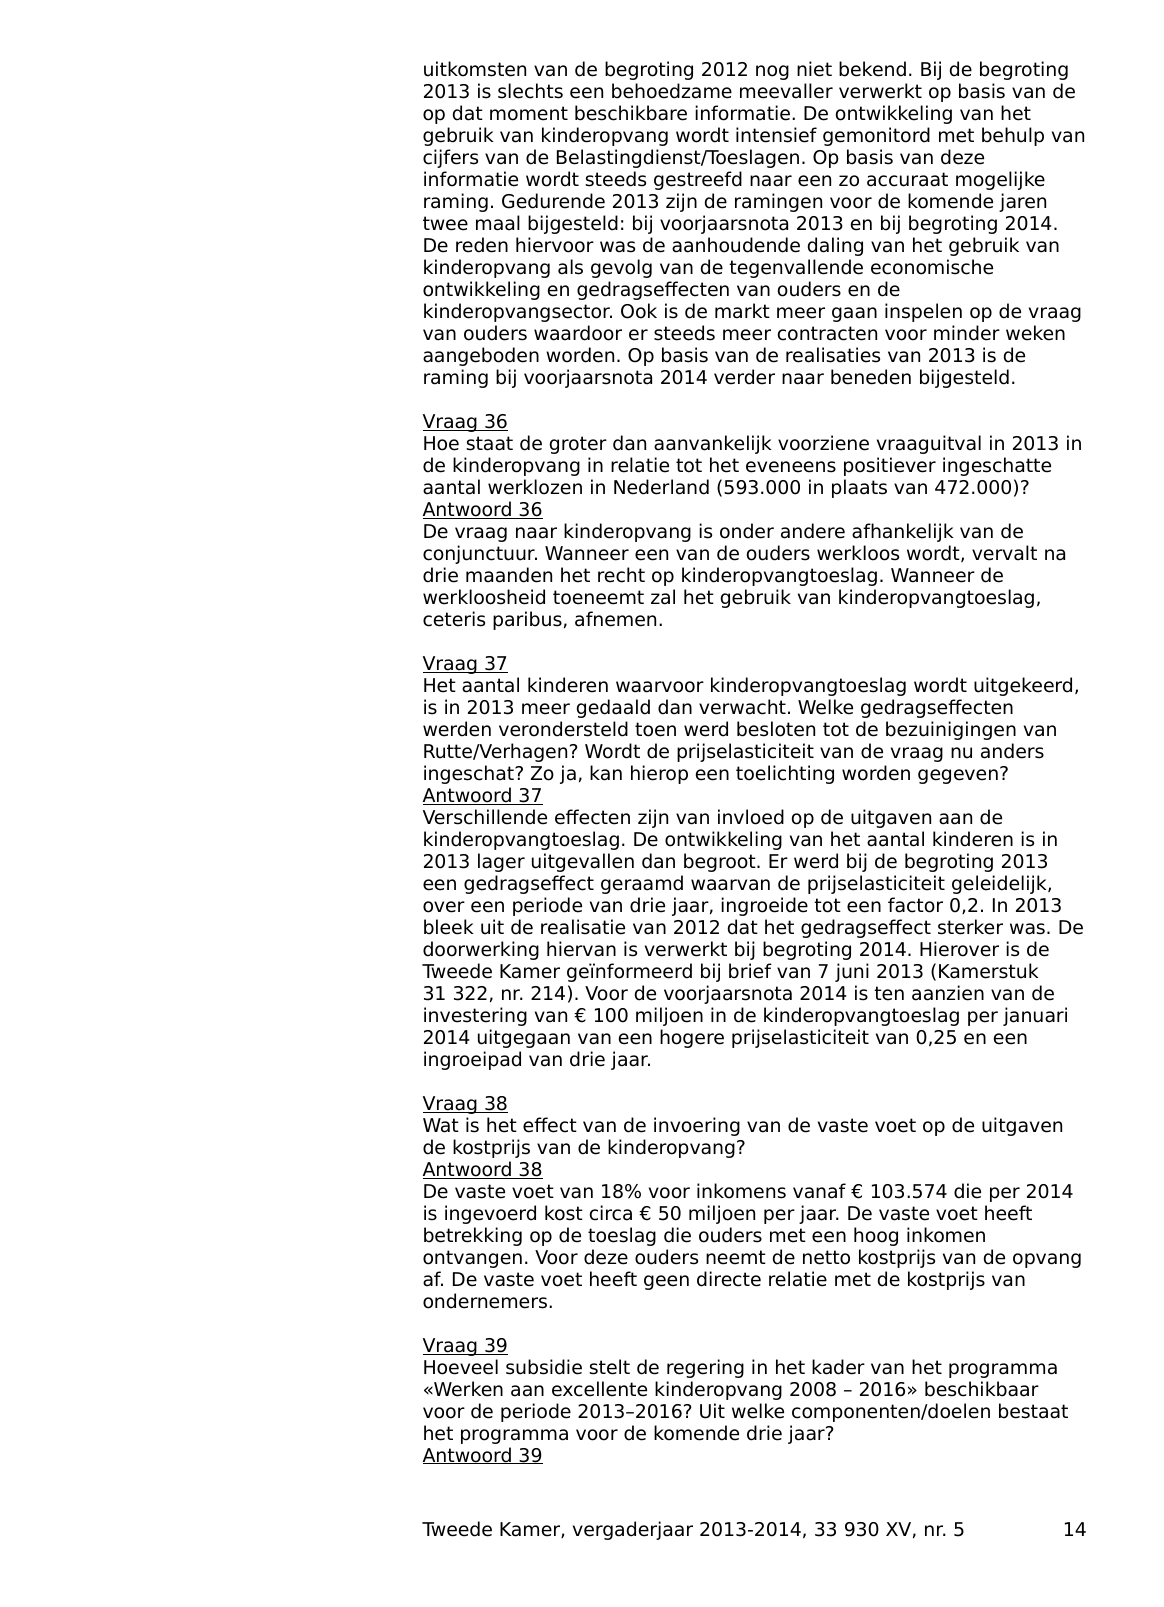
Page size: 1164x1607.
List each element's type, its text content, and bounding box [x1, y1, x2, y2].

text Wat is het effect van de invoering van de vaste voet op de uitgaven de kostprijs van de kinderopvang? [422, 1115, 1087, 1159]
text Antwoord 37 [422, 785, 1087, 807]
text Vraag 37 [422, 653, 1087, 675]
text Antwoord 39 [422, 1444, 1087, 1467]
text De vraag naar kinderopvang is onder andere afhankelijk van de conjunctuur. Wanneer een van de ouders werkloos wordt, vervalt na drie maanden het recht op kinderopvangtoeslag. Wanneer de werkloosheid toeneemt zal het gebruik van kinderopvangtoeslag, ceteris paribus, afnemen. [422, 521, 1087, 631]
text Antwoord 38 [422, 1159, 1087, 1181]
text uitkomsten van de begroting 2012 nog niet bekend. Bij de begroting 2013 is slechts een behoedzame meevaller verwerkt op basis van de op dat moment beschikbare informatie. De ontwikkeling van het gebruik van kinderopvang wordt intensief gemonitord met behulp van cijfers van de Belastingdienst/Toeslagen. Op basis van deze informatie wordt steeds gestreefd naar een zo accuraat mogelijke raming. Gedurende 2013 zijn de ramingen voor de komende jaren twee maal bijgesteld: bij voorjaarsnota 2013 en bij begroting 2014. De reden hiervoor was de aanhoudende daling van het gebruik van kinderopvang als gevolg van de tegenvallende economische ontwikkeling en gedragseffecten van ouders en de kinderopvangsector. Ook is de markt meer gaan inspelen op de vraag van ouders waardoor er steeds meer contracten voor minder weken aangeboden worden. Op basis van de realisaties van 2013 is de raming bij voorjaarsnota 2014 verder naar beneden bijgesteld. [422, 59, 1087, 389]
text De vaste voet van 18% voor inkomens vanaf € 103.574 die per 2014 is ingevoerd kost circa € 50 miljoen per jaar. De vaste voet heeft betrekking op de toeslag die ouders met een hoog inkomen ontvangen. Voor deze ouders neemt de netto kostprijs van de opvang af. De vaste voet heeft geen directe relatie met de kostprijs van ondernemers. [422, 1181, 1087, 1312]
text Hoe staat de groter dan aanvankelijk voorziene vraaguitval in 2013 in de kinderopvang in relatie tot het eveneens positiever ingeschatte aantal werklozen in Nederland (593.000 in plaats van 472.000)? [422, 433, 1087, 499]
text Vraag 39 [422, 1335, 1087, 1357]
text Antwoord 36 [422, 499, 1087, 521]
text Vraag 36 [422, 411, 1087, 433]
text Vraag 38 [422, 1093, 1087, 1115]
text Hoeveel subsidie stelt de regering in het kader van het programma «Werken aan excellente kinderopvang 2008 – 2016» beschikbaar voor de periode 2013–2016? Uit welke componenten/doelen bestaat het programma voor de komende drie jaar? [422, 1357, 1087, 1444]
text Verschillende effecten zijn van invloed op de uitgaven aan de kinderopvangtoeslag. De ontwikkeling van het aantal kinderen is in 2013 lager uitgevallen dan begroot. Er werd bij de begroting 2013 een gedragseffect geraamd waarvan de prijselasticiteit geleidelijk, over een periode van drie jaar, ingroeide tot een factor 0,2. In 2013 bleek uit de realisatie van 2012 dat het gedragseffect sterker was. De doorwerking hiervan is verwerkt bij begroting 2014. Hierover is de Tweede Kamer geïnformeerd bij brief van 7 juni 2013 (Kamerstuk 31 322, nr. 214). Voor de voorjaarsnota 2014 is ten aanzien van de investering van € 100 miljoen in de kinderopvangtoeslag per januari 2014 uitgegaan van een hogere prijselasticiteit van 0,25 en een ingroeipad van drie jaar. [422, 807, 1087, 1071]
text Het aantal kinderen waarvoor kinderopvangtoeslag wordt uitgekeerd, is in 2013 meer gedaald dan verwacht. Welke gedragseffecten werden verondersteld toen werd besloten tot de bezuinigingen van Rutte/Verhagen? Wordt de prijselasticiteit van de vraag nu anders ingeschat? Zo ja, kan hierop een toelichting worden gegeven? [422, 675, 1087, 785]
